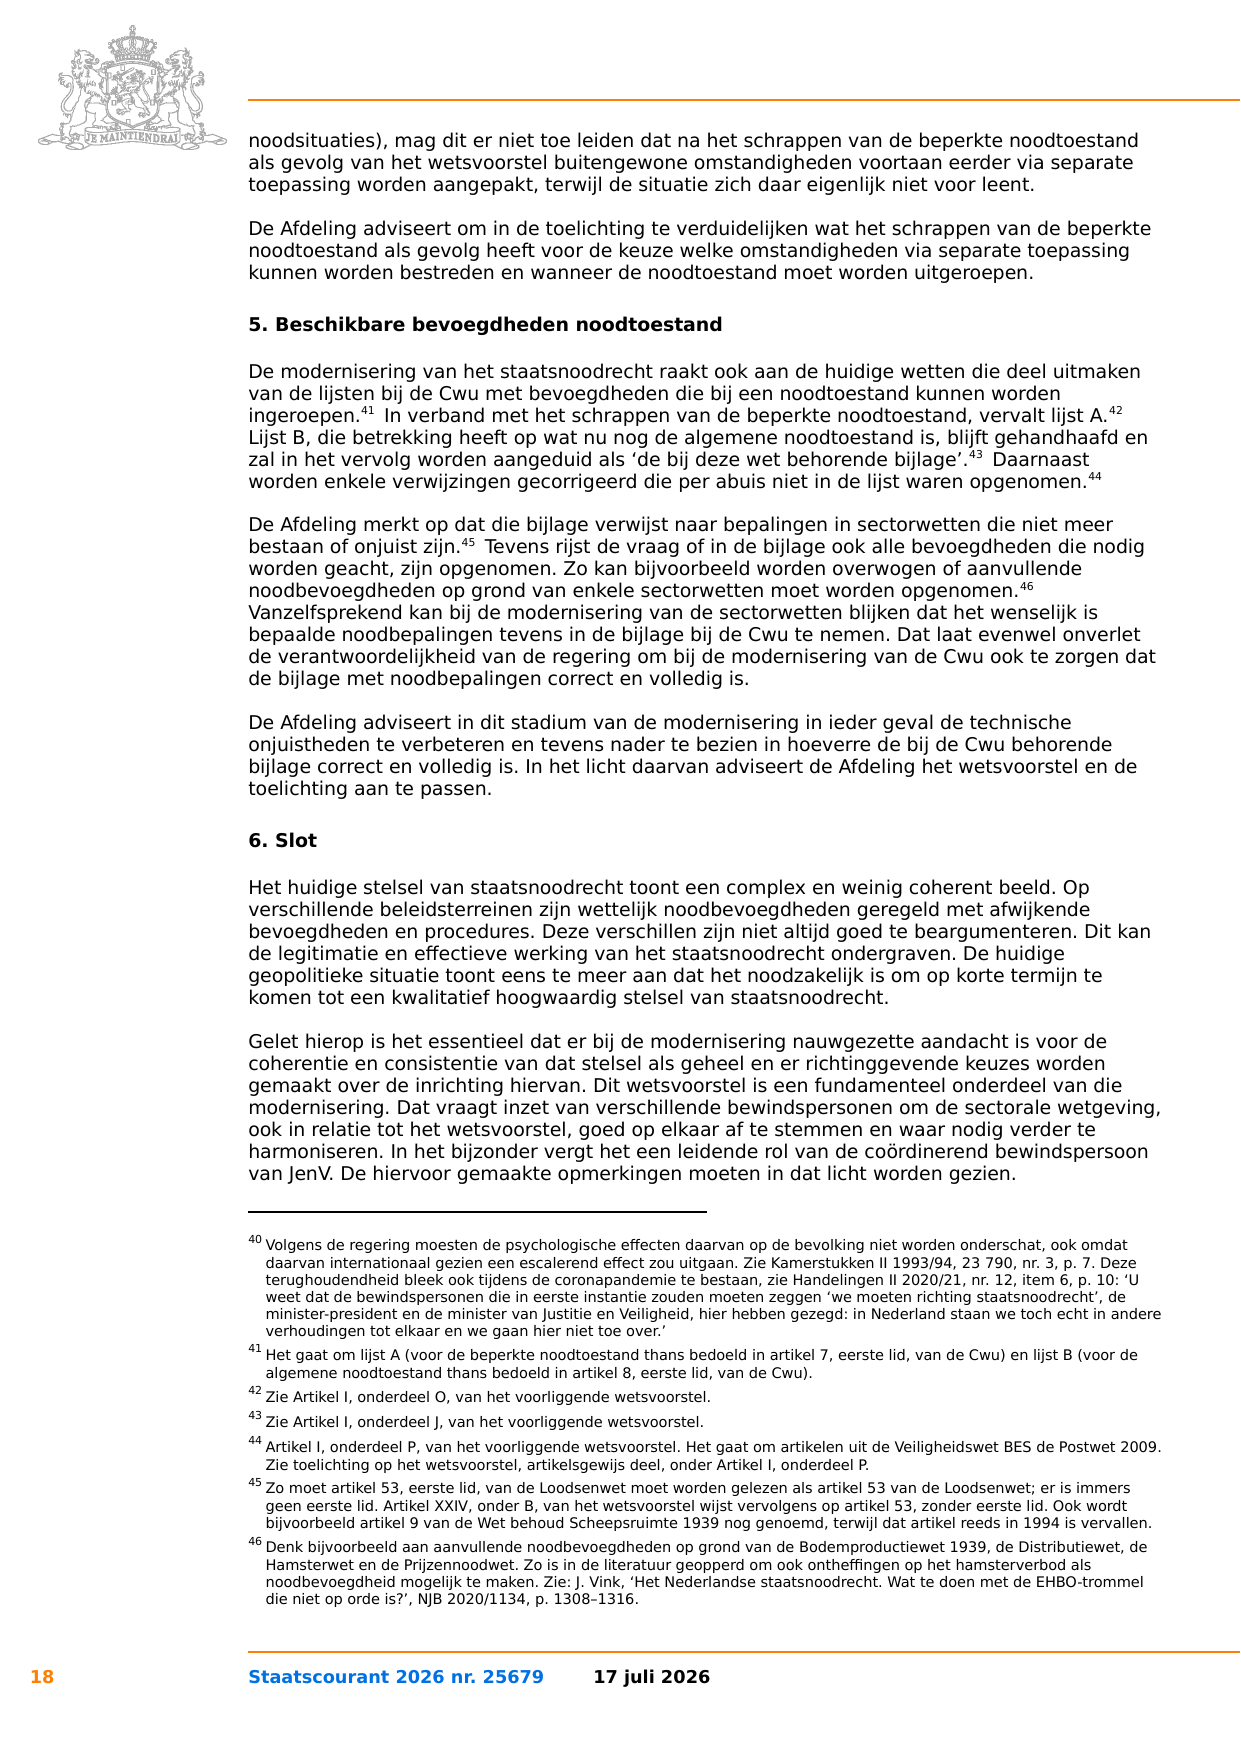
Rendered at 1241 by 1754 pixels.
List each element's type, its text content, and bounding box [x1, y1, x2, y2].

text De modernisering van het staatsnoodrecht raakt ook aan de huidige wetten die deel uitmaken van de lijsten bij de Cwu met bevoegdheden die bij een noodtoestand kunnen worden ingeroepen. In verband met het schrappen van de beperkte noodtoestand, vervalt lijst A. Lijst B, die betrekking heeft op wat nu nog de algemene noodtoestand is, blijft gehandhaafd en zal in het vervolg worden aangeduid als ‘de bij deze wet behorende bijlage’. Daarnaast worden enkele verwijzingen gecorrigeerd die per abuis niet in de lijst waren opgenomen. [248, 361, 1163, 492]
text Het huidige stelsel van staatsnoodrecht toont een complex en weinig coherent beeld. Op verschillende beleidsterreinen zijn wettelijk noodbevoegdheden geregeld met afwijkende bevoegdheden en procedures. Deze verschillen zijn niet altijd goed te beargumenteren. Dit kan de legitimatie en effectieve werking van het staatsnoodrecht ondergraven. De huidige geopolitieke situatie toont eens te meer aan dat het noodzakelijk is om op korte termijn te komen tot een kwalitatief hoogwaardig stelsel van staatsnoodrecht. [248, 877, 1163, 1009]
picture [38, 25, 227, 150]
subtitle 6. Slot [248, 830, 1163, 852]
text Zo moet artikel 53, eerste lid, van de Loodsenwet moet worden gelezen als artikel 53 van de Loodsenwet; er is immers geen eerste lid. Artikel XXIV, onder B, van het wetsvoorstel wijst vervolgens op artikel 53, zonder eerste lid. Ook wordt bijvoorbeeld artikel 9 van de Wet behoud Scheepsruimte 1939 nog genoemd, terwijl dat artikel reeds in 1994 is vervallen. [248, 1476, 1163, 1532]
text Zie Artikel I, onderdeel O, van het voorliggende wetsvoorstel. [248, 1384, 1163, 1407]
text Denk bijvoorbeeld aan aanvullende noodbevoegdheden op grond van de Bodemproductiewet 1939, de Distributiewet, de Hamsterwet en de Prijzennoodwet. Zo is in de literatuur geopperd om ook ontheffingen op het hamsterverbod als noodbevoegdheid mogelijk te maken. Zie: J. Vink, ‘Het Nederlandse staatsnoodrecht. Wat te doen met de EHBO-trommel die niet op orde is?’, NJB 2020/1134, p. 1308–1316. [248, 1535, 1163, 1608]
text De Afdeling adviseert in dit stadium van de modernisering in ieder geval de technische onjuistheden te verbeteren en tevens nader te bezien in hoeverre de bij de Cwu behorende bijlage correct en volledig is. In het licht daarvan adviseert de Afdeling het wetsvoorstel en de toelichting aan te passen. [248, 712, 1163, 800]
text Het gaat om lijst A (voor de beperkte noodtoestand thans bedoeld in artikel 7, eerste lid, van de Cwu) en lijst B (voor de algemene noodtoestand thans bedoeld in artikel 8, eerste lid, van de Cwu). [248, 1343, 1163, 1382]
text Artikel I, onderdeel P, van het voorliggende wetsvoorstel. Het gaat om artikelen uit de Veiligheidswet BES de Postwet 2009. Zie toelichting op het wetsvoorstel, artikelsgewijs deel, onder Artikel I, onderdeel P. [248, 1434, 1163, 1473]
subtitle 5. Beschikbare bevoegdheden noodtoestand [248, 314, 1163, 336]
text De Afdeling merkt op dat die bijlage verwijst naar bepalingen in sectorwetten die niet meer bestaan of onjuist zijn. Tevens rijst de vraag of in de bijlage ook alle bevoegdheden die nodig worden geacht, zijn opgenomen. Zo kan bijvoorbeeld worden overwogen of aanvullende noodbevoegdheden op grond van enkele sectorwetten moet worden opgenomen. Vanzelfsprekend kan bij de modernisering van de sectorwetten blijken dat het wenselijk is bepaalde noodbepalingen tevens in de bijlage bij de Cwu te nemen. Dat laat evenwel onverlet de verantwoordelijkheid van de regering om bij de modernisering van de Cwu ook te zorgen dat de bijlage met noodbepalingen correct en volledig is. [248, 514, 1163, 690]
text Zie Artikel I, onderdeel J, van het voorliggende wetsvoorstel. [248, 1409, 1163, 1432]
text Volgens de regering moesten de psychologische effecten daarvan op de bevolking niet worden onderschat, ook omdat daarvan internationaal gezien een escalerend effect zou uitgaan. Zie Kamerstukken II 1993/94, 23 790, nr. 3, p. 7. Deze terughoudendheid bleek ook tijdens de coronapandemie te bestaan, zie Handelingen II 2020/21, nr. 12, item 6, p. 10: ‘U weet dat de bewindspersonen die in eerste instantie zouden moeten zeggen ‘we moeten richting staatsnoodrecht’, de minister-president en de minister van Justitie en Veiligheid, hier hebben gezegd: in Nederland staan we toch echt in andere verhoudingen tot elkaar en we gaan hier niet toe over.’ [248, 1233, 1163, 1340]
text De Afdeling adviseert om in de toelichting te verduidelijken wat het schrappen van de beperkte noodtoestand als gevolg heeft voor de keuze welke omstandigheden via separate toepassing kunnen worden bestreden en wanneer de noodtoestand moet worden uitgeroepen. [248, 218, 1163, 284]
text noodsituaties), mag dit er niet toe leiden dat na het schrappen van de beperkte noodtoestand als gevolg van het wetsvoorstel buitengewone omstandigheden voortaan eerder via separate toepassing worden aangepakt, terwijl de situatie zich daar eigenlijk niet voor leent. [248, 130, 1163, 196]
text Gelet hierop is het essentieel dat er bij de modernisering nauwgezette aandacht is voor de coherentie en consistentie van dat stelsel als geheel en er richtinggevende keuzes worden gemaakt over de inrichting hiervan. Dit wetsvoorstel is een fundamenteel onderdeel van die modernisering. Dat vraagt inzet van verschillende bewindspersonen om de sectorale wetgeving, ook in relatie tot het wetsvoorstel, goed op elkaar af te stemmen en waar nodig verder te harmoniseren. In het bijzonder vergt het een leidende rol van de coördinerend bewindspersoon van JenV. De hiervoor gemaakte opmerkingen moeten in dat licht worden gezien. [248, 1031, 1163, 1184]
